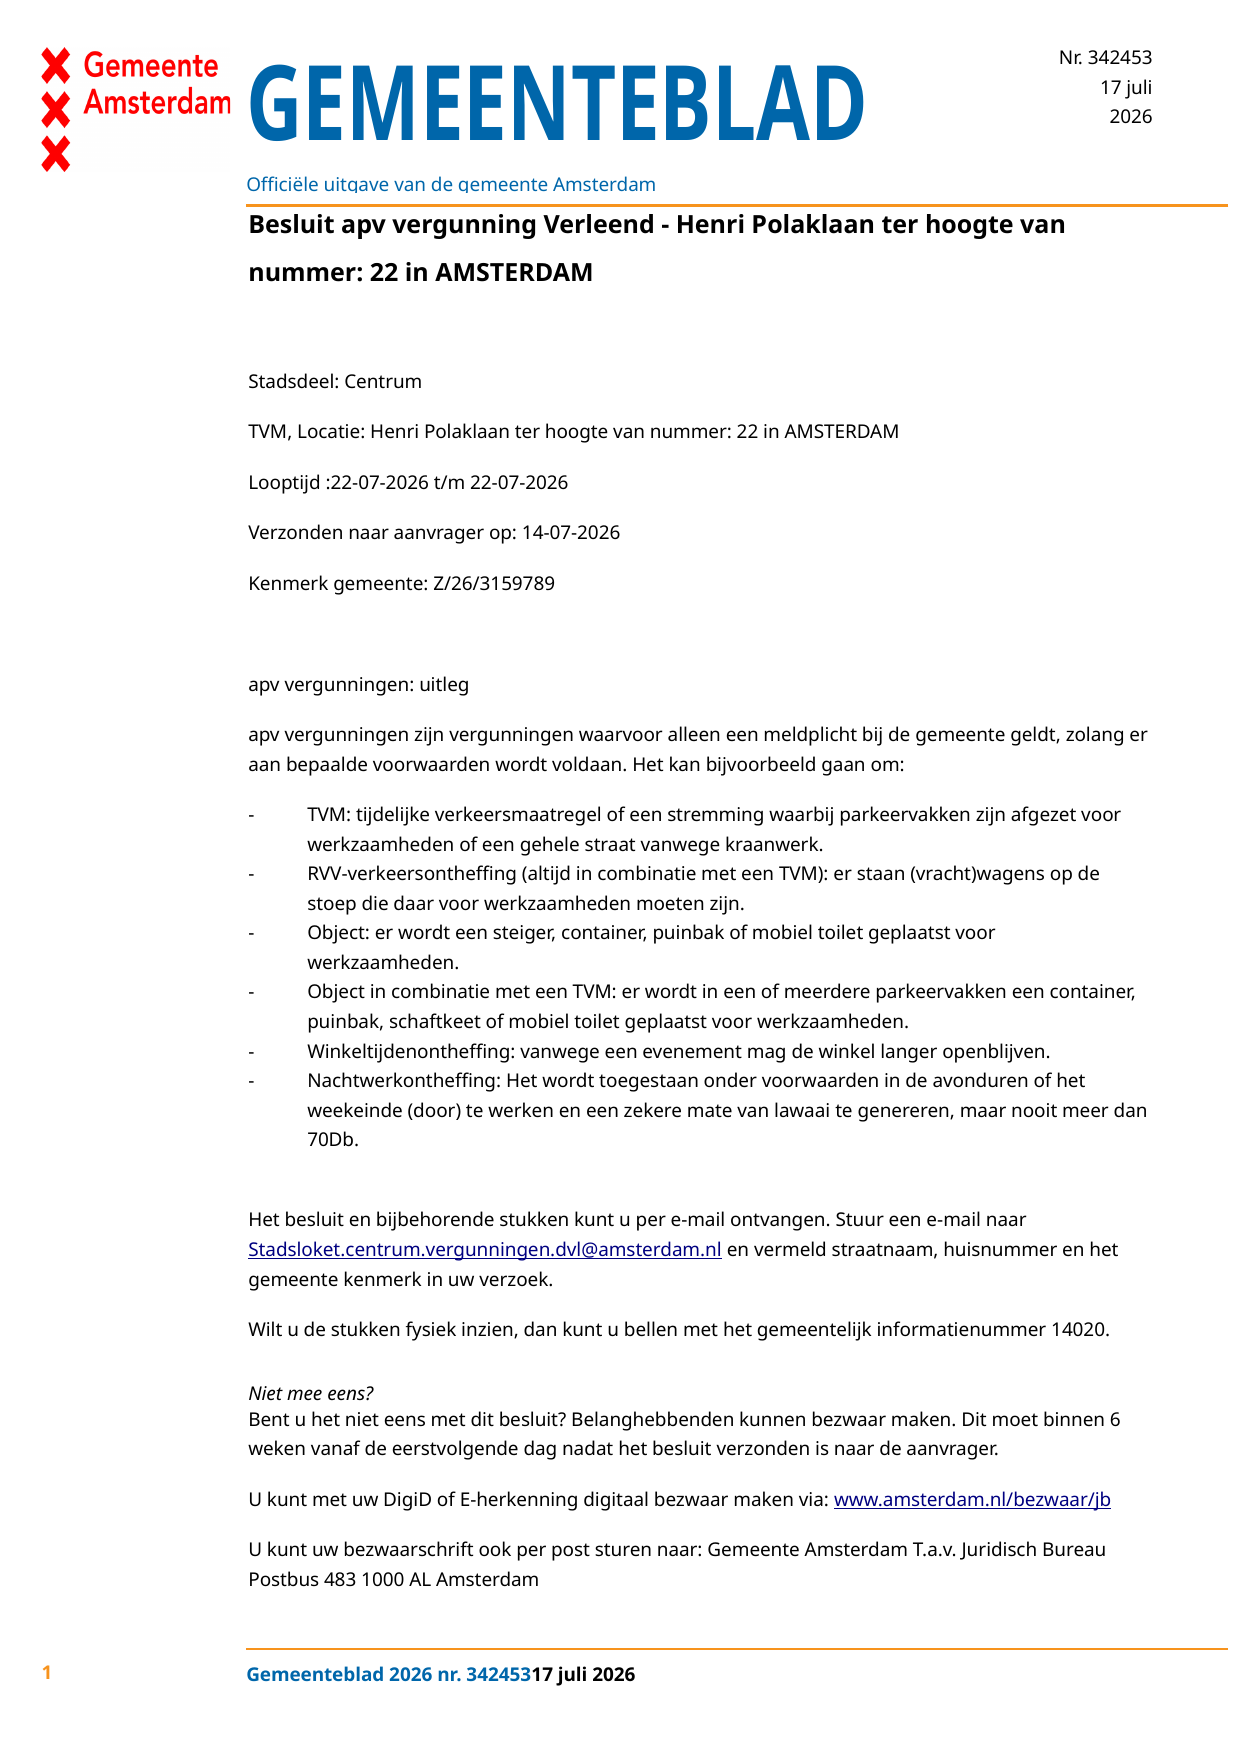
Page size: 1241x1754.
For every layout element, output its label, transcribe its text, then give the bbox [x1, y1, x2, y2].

text Looptijd :22-07-2026 t/m 22-07-2026 [248, 469, 1152, 495]
text Kenmerk gemeente: Z/26/3159789 [248, 570, 1152, 596]
text Bent u het niet eens met dit besluit? Belanghebbenden kunnen bezwaar maken. Dit moet binnen 6 weken vanaf de eerstvolgende dag nadat het besluit verzonden is naar de aanvrager. [248, 1406, 1152, 1461]
text TVM, Locatie: Henri Polaklaan ter hoogte van nummer: 22 in AMSTERDAM [248, 419, 1152, 444]
text Besluit apv vergunning Verleend - Henri Polaklaan ter hoogte van nummer: 22 in AMSTERDAM [248, 207, 1152, 288]
text U kunt uw bezwaarschrift ook per post sturen naar: Gemeente Amsterdam T.a.v. Juridisch Bureau Postbus 483 1000 AL Amsterdam [248, 1536, 1152, 1592]
text Wilt u de stukken fysiek inzien, dan kunt u bellen met het gemeentelijk informatienummer 14020. [248, 1316, 1152, 1342]
text apv vergunningen: uitleg [248, 671, 1152, 697]
text Stadsdeel: Centrum [248, 368, 1152, 394]
list Object: er wordt een steiger, container, puinbak of mobiel toilet geplaatst voor werkzaamheden. [248, 919, 1152, 975]
picture [41, 47, 231, 172]
list TVM: tijdelijke verkeersmaatregel of een stremming waarbij parkeervakken zijn afgezet voor werkzaamheden of een gehele straat vanwege kraanwerk. [248, 801, 1152, 857]
text U kunt met uw DigiD of E-herkenning digitaal bezwaar maken via: www.amsterdam.nl/bezwaar/jb [248, 1486, 1152, 1512]
text Niet mee eens? [248, 1380, 1152, 1406]
list Nachtwerkontheffing: Het wordt toegestaan onder voorwaarden in de avonduren of het weekeinde (door) te werken en een zekere mate van lawaai te genereren, maar nooit meer dan 70Db. [248, 1067, 1152, 1152]
list Object in combinatie met een TVM: er wordt in een of meerdere parkeervakken een container, puinbak, schaftkeet of mobiel toilet geplaatst voor werkzaamheden. [248, 979, 1152, 1034]
text Het besluit en bijbehorende stukken kunt u per e-mail ontvangen. Stuur een e-mail naar Stadsloket.centrum.vergunningen.dvl@amsterdam.nl en vermeld straatnaam, huisnummer en het gemeente kenmerk in uw verzoek. [248, 1207, 1152, 1292]
text Verzonden naar aanvrager op: 14-07-2026 [248, 519, 1152, 545]
list Winkeltijdenontheffing: vanwege een evenement mag de winkel langer openblijven. [248, 1038, 1152, 1064]
list RVV-verkeersontheffing (altijd in combinatie met een TVM): er staan (vracht)wagens op de stoep die daar voor werkzaamheden moeten zijn. [248, 860, 1152, 916]
text apv vergunningen zijn vergunningen waarvoor alleen een meldplicht bij de gemeente geldt, zolang er aan bepaalde voorwaarden wordt voldaan. Het kan bijvoorbeeld gaan om: [248, 721, 1152, 777]
